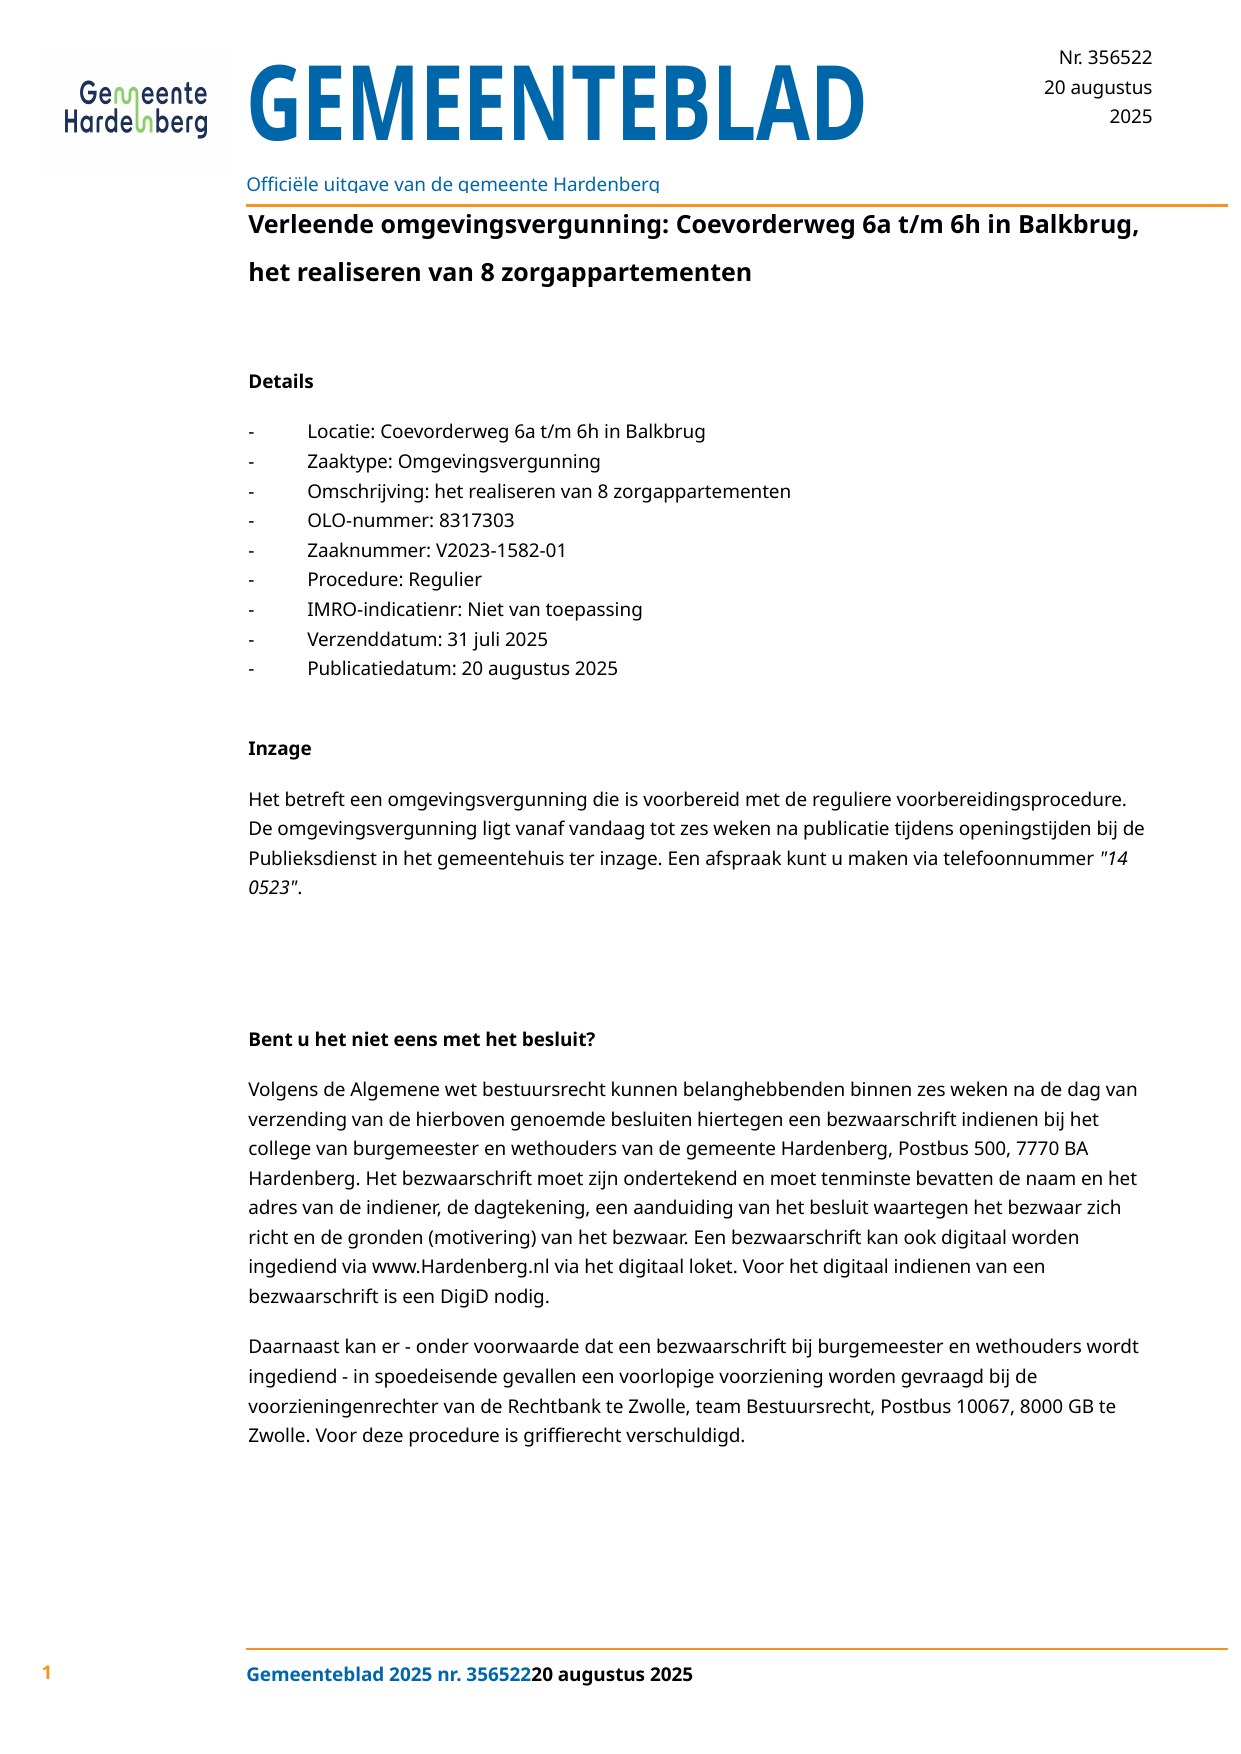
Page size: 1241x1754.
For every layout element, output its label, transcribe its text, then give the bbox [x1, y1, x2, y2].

text Bent u het niet eens met het besluit? [248, 1026, 1152, 1052]
list Zaaknummer: V2023-1582-01 [248, 537, 1152, 563]
text Het betreft een omgevingsvergunning die is voorbereid met de reguliere voorbereidingsprocedure. De omgevingsvergunning ligt vanaf vandaag tot zes weken na publicatie tijdens openingstijden bij de Publieksdienst in het gemeentehuis ter inzage. Een afspraak kunt u maken via telefoonnummer "14 0523". [248, 786, 1152, 900]
list IMRO-indicatienr: Niet van toepassing [248, 596, 1152, 622]
text Inzage [248, 735, 1152, 761]
list Publicatiedatum: 20 augustus 2025 [248, 655, 1152, 681]
text Verleende omgevingsvergunning: Coevorderweg 6a t/m 6h in Balkbrug, het realiseren van 8 zorgappartementen [248, 207, 1152, 288]
picture [41, 47, 231, 172]
text Details [248, 368, 1152, 394]
text Daarnaast kan er - onder voorwaarde dat een bezwaarschrift bij burgemeester en wethouders wordt ingediend - in spoedeisende gevallen een voorlopige voorziening worden gevraagd bij de voorzieningenrechter van de Rechtbank te Zwolle, team Bestuursrecht, Postbus 10067, 8000 GB te Zwolle. Voor deze procedure is griffierecht verschuldigd. [248, 1334, 1152, 1448]
list Verzenddatum: 31 juli 2025 [248, 626, 1152, 652]
list OLO-nummer: 8317303 [248, 507, 1152, 533]
list Procedure: Regulier [248, 567, 1152, 592]
list Locatie: Coevorderweg 6a t/m 6h in Balkbrug [248, 419, 1152, 444]
list Omschrijving: het realiseren van 8 zorgappartementen [248, 478, 1152, 504]
list Zaaktype: Omgevingsvergunning [248, 448, 1152, 474]
text Volgens de Algemene wet bestuursrecht kunnen belanghebbenden binnen zes weken na de dag van verzending van de hierboven genoemde besluiten hiertegen een bezwaarschrift indienen bij het college van burgemeester en wethouders van de gemeente Hardenberg, Postbus 500, 7770 BA Hardenberg. Het bezwaarschrift moet zijn ondertekend en moet tenminste bevatten de naam en het adres van de indiener, de dagtekening, een aanduiding van het besluit waartegen het bezwaar zich richt en de gronden (motivering) van het bezwaar. Een bezwaarschrift kan ook digitaal worden ingediend via www.Hardenberg.nl via het digitaal loket. Voor het digitaal indienen van een bezwaarschrift is een DigiD nodig. [248, 1076, 1152, 1309]
